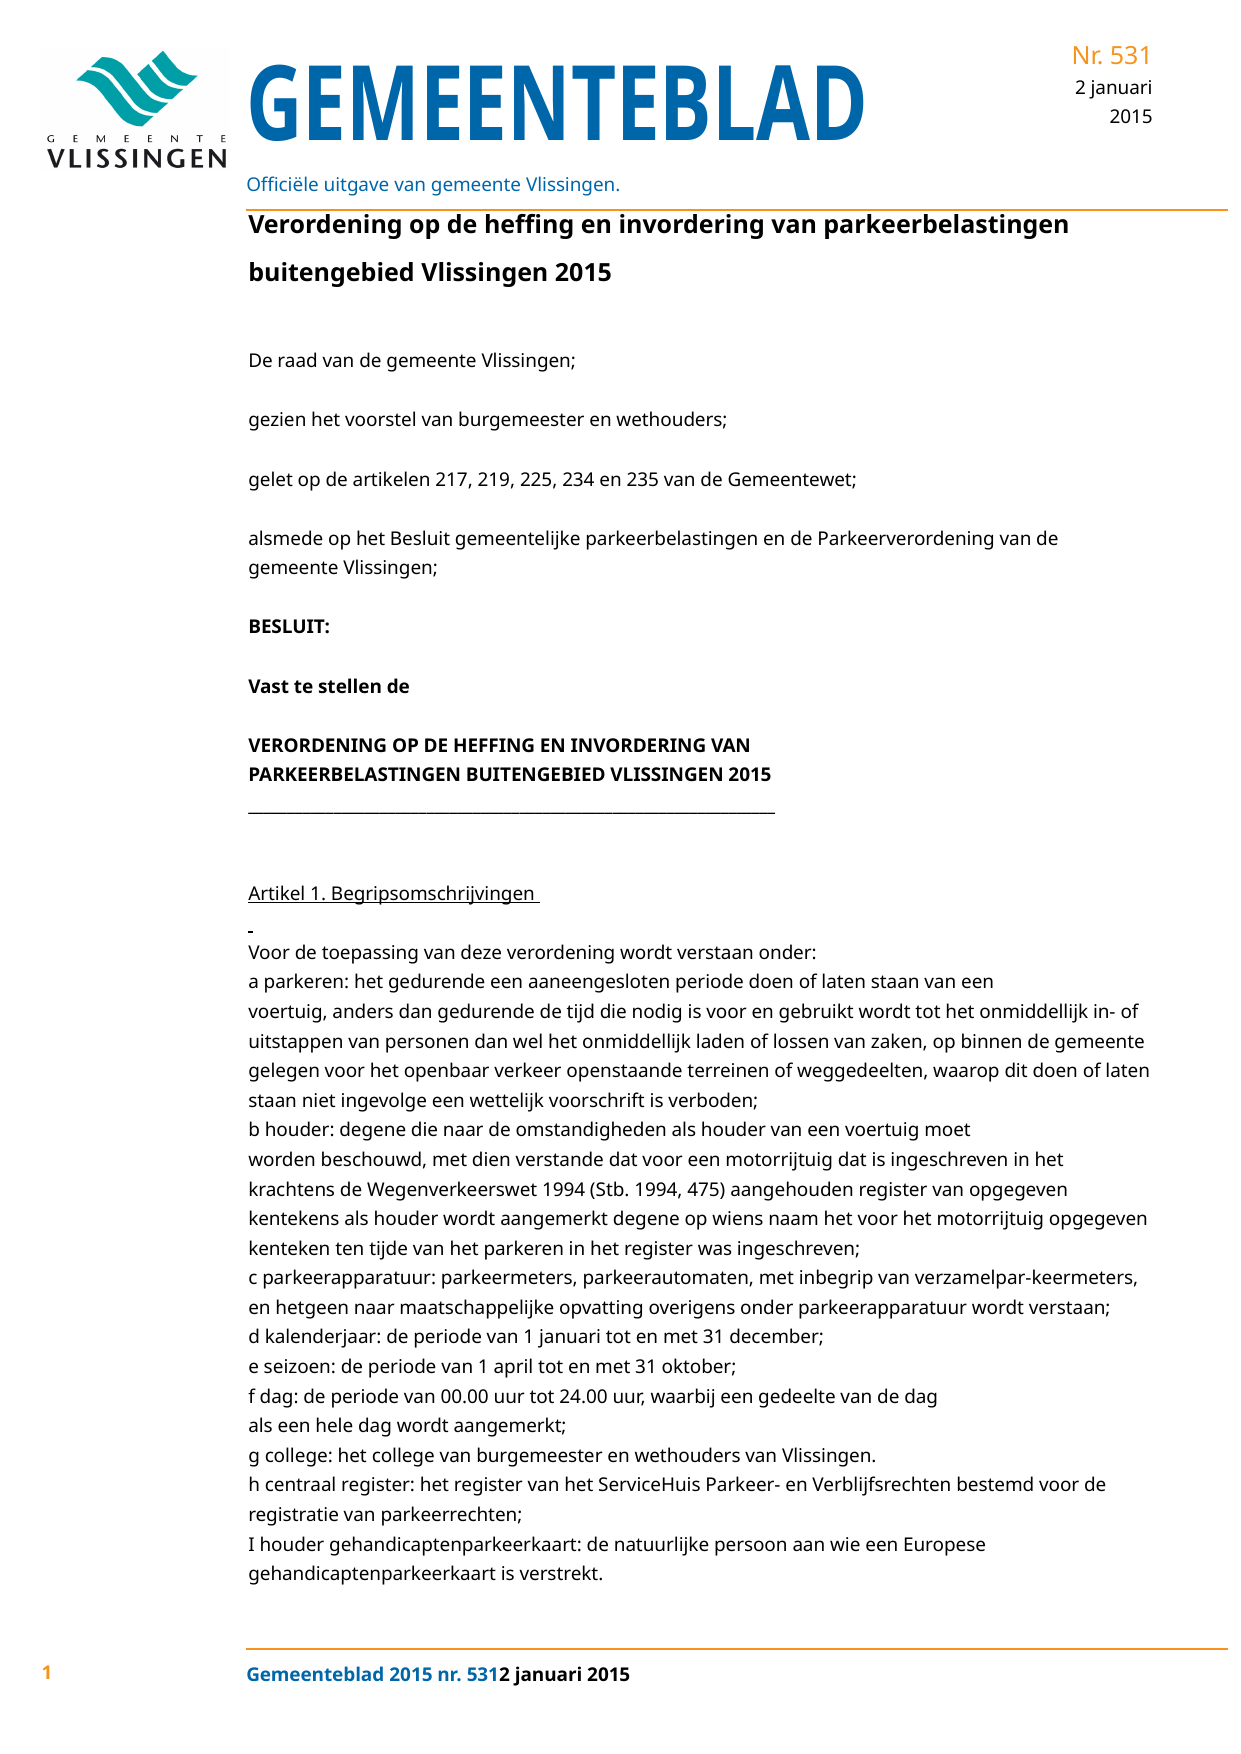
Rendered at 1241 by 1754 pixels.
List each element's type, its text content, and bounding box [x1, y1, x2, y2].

text d kalenderjaar: de periode van 1 januari tot en met 31 december; [248, 1324, 1152, 1349]
text gezien het voorstel van burgemeester en wethouders; [248, 407, 1152, 432]
text als een hele dag wordt aangemerkt; [248, 1412, 1152, 1438]
text Verordening op de heffing en invordering van parkeerbelastingen buitengebied Vlissingen 2015 [248, 211, 1152, 288]
text De raad van de gemeente Vlissingen; [248, 347, 1152, 373]
text VERORDENING OP DE HEFFING EN INVORDERING VAN [248, 732, 1152, 758]
text Artikel 1. Begripsomschrijvingen [248, 880, 1152, 906]
text ____________________________________________________________________ [248, 791, 1152, 817]
text alsmede op het Besluit gemeentelijke parkeerbelastingen en de Parkeerverordening van de gemeente Vlissingen; [248, 525, 1152, 580]
text g college: het college van burgemeester en wethouders van Vlissingen. [248, 1442, 1152, 1468]
text h centraal register: het register van het ServiceHuis Parkeer- en Verblijfsrechten bestemd voor de registratie van parkeerrechten; [248, 1472, 1152, 1527]
text f dag: de periode van 00.00 uur tot 24.00 uur, waarbij een gedeelte van de dag [248, 1383, 1152, 1409]
text c parkeerapparatuur: parkeermeters, parkeerautomaten, met inbegrip van verzamelpar-keermeters, en hetgeen naar maatschappelijke opvatting overigens onder parkeerapparatuur wordt verstaan; [248, 1264, 1152, 1320]
text a parkeren: het gedurende een aaneengesloten periode doen of laten staan van een [248, 969, 1152, 994]
text Voor de toepassing van deze verordening wordt verstaan onder: [248, 939, 1152, 965]
text I houder gehandicaptenparkeerkaart: de natuurlijke persoon aan wie een Europese gehandicaptenparkeerkaart is verstrekt. [248, 1531, 1152, 1586]
picture [41, 47, 231, 172]
text worden beschouwd, met dien verstande dat voor een motorrijtuig dat is ingeschreven in het krachtens de Wegenverkeerswet 1994 (Stb. 1994, 475) aangehouden register van opgegeven kentekens als houder wordt aangemerkt degene op wiens naam het voor het motorrijtuig opgegeven kenteken ten tijde van het parkeren in het register was ingeschreven; [248, 1146, 1152, 1261]
text Vast te stellen de [248, 673, 1152, 699]
text PARKEERBELASTINGEN BUITENGEBIED VLISSINGEN 2015 [248, 762, 1152, 787]
text b houder: degene die naar de omstandigheden als houder van een voertuig moet [248, 1117, 1152, 1142]
text gelet op de artikelen 217, 219, 225, 234 en 235 van de Gemeentewet; [248, 466, 1152, 492]
text e seizoen: de periode van 1 april tot en met 31 oktober; [248, 1353, 1152, 1379]
text voertuig, anders dan gedurende de tijd die nodig is voor en gebruikt wordt tot het onmiddellijk in- of uitstappen van personen dan wel het onmiddellijk laden of lossen van zaken, op binnen de gemeente gelegen voor het openbaar verkeer openstaande terreinen of weggedeelten, waarop dit doen of laten staan niet ingevolge een wettelijk voorschrift is verboden; [248, 998, 1152, 1113]
text BESLUIT: [248, 614, 1152, 639]
